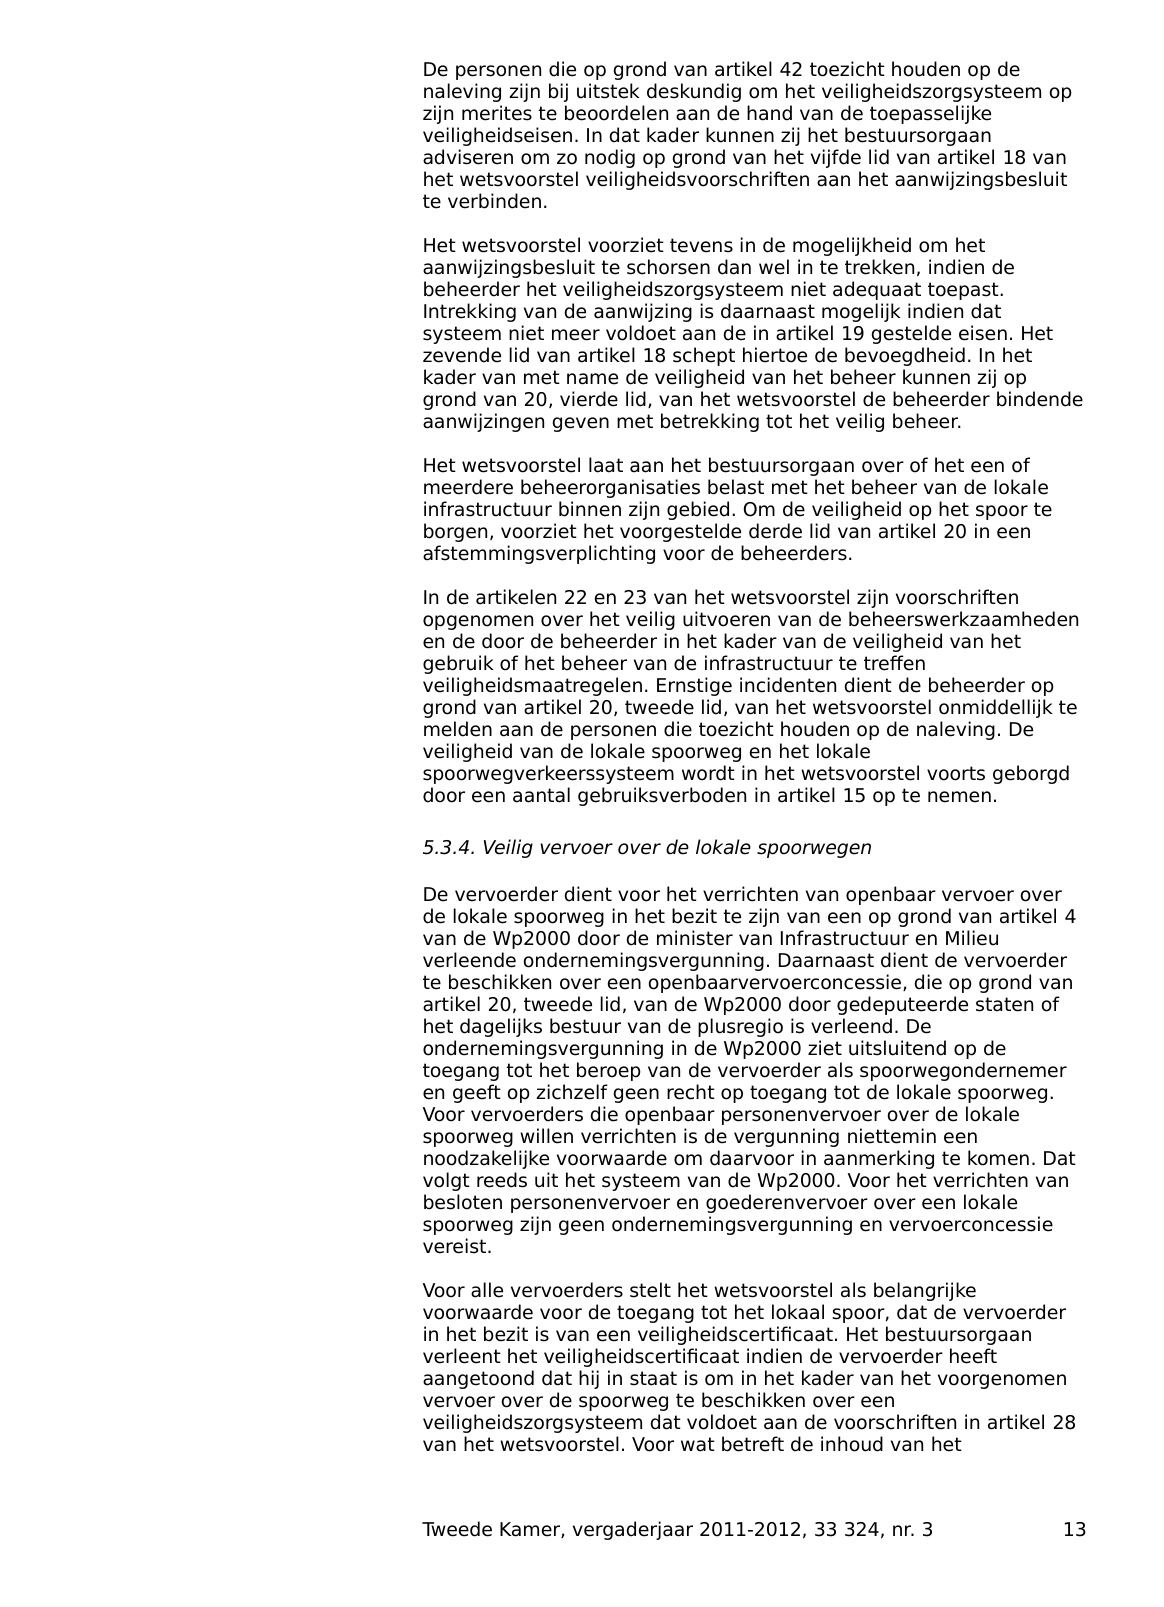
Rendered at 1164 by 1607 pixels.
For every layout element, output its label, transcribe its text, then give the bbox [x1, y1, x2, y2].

text Het wetsvoorstel laat aan het bestuursorgaan over of het een of meerdere beheerorganisaties belast met het beheer van de lokale infrastructuur binnen zijn gebied. Om de veiligheid op het spoor te borgen, voorziet het voorgestelde derde lid van artikel 20 in een afstemmingsverplichting voor de beheerders. [422, 455, 1087, 565]
text De personen die op grond van artikel 42 toezicht houden op de naleving zijn bij uitstek deskundig om het veiligheidszorgsysteem op zijn merites te beoordelen aan de hand van de toepasselijke veiligheidseisen. In dat kader kunnen zij het bestuursorgaan adviseren om zo nodig op grond van het vijfde lid van artikel 18 van het wetsvoorstel veiligheidsvoorschriften aan het aanwijzingsbesluit te verbinden. [422, 59, 1087, 213]
subtitle 5.3.4. Veilig vervoer over de lokale spoorwegen [422, 837, 1087, 859]
text De vervoerder dient voor het verrichten van openbaar vervoer over de lokale spoorweg in het bezit te zijn van een op grond van artikel 4 van de Wp2000 door de minister van Infrastructuur en Milieu verleende ondernemingsvergunning. Daarnaast dient de vervoerder te beschikken over een openbaarvervoerconcessie, die op grond van artikel 20, tweede lid, van de Wp2000 door gedeputeerde staten of het dagelijks bestuur van de plusregio is verleend. De ondernemingsvergunning in de Wp2000 ziet uitsluitend op de toegang tot het beroep van de vervoerder als spoorwegondernemer en geeft op zichzelf geen recht op toegang tot de lokale spoorweg. Voor vervoerders die openbaar personenvervoer over de lokale spoorweg willen verrichten is de vergunning niettemin een noodzakelijke voorwaarde om daarvoor in aanmerking te komen. Dat volgt reeds uit het systeem van de Wp2000. Voor het verrichten van besloten personenvervoer en goederenvervoer over een lokale spoorweg zijn geen ondernemingsvergunning en vervoerconcessie vereist. [422, 884, 1087, 1258]
text Voor alle vervoerders stelt het wetsvoorstel als belangrijke voorwaarde voor de toegang tot het lokaal spoor, dat de vervoerder in het bezit is van een veiligheidscertificaat. Het bestuursorgaan verleent het veiligheidscertificaat indien de vervoerder heeft aangetoond dat hij in staat is om in het kader van het voorgenomen vervoer over de spoorweg te beschikken over een veiligheidszorgsysteem dat voldoet aan de voorschriften in artikel 28 van het wetsvoorstel. Voor wat betreft de inhoud van het [422, 1280, 1087, 1456]
text In de artikelen 22 en 23 van het wetsvoorstel zijn voorschriften opgenomen over het veilig uitvoeren van de beheerswerkzaamheden en de door de beheerder in het kader van de veiligheid van het gebruik of het beheer van de infrastructuur te treffen veiligheidsmaatregelen. Ernstige incidenten dient de beheerder op grond van artikel 20, tweede lid, van het wetsvoorstel onmiddellijk te melden aan de personen die toezicht houden op de naleving. De veiligheid van de lokale spoorweg en het lokale spoorwegverkeerssysteem wordt in het wetsvoorstel voorts geborgd door een aantal gebruiksverboden in artikel 15 op te nemen. [422, 587, 1087, 807]
text Het wetsvoorstel voorziet tevens in de mogelijkheid om het aanwijzingsbesluit te schorsen dan wel in te trekken, indien de beheerder het veiligheidszorgsysteem niet adequaat toepast. Intrekking van de aanwijzing is daarnaast mogelijk indien dat systeem niet meer voldoet aan de in artikel 19 gestelde eisen. Het zevende lid van artikel 18 schept hiertoe de bevoegdheid. In het kader van met name de veiligheid van het beheer kunnen zij op grond van 20, vierde lid, van het wetsvoorstel de beheerder bindende aanwijzingen geven met betrekking tot het veilig beheer. [422, 235, 1087, 433]
